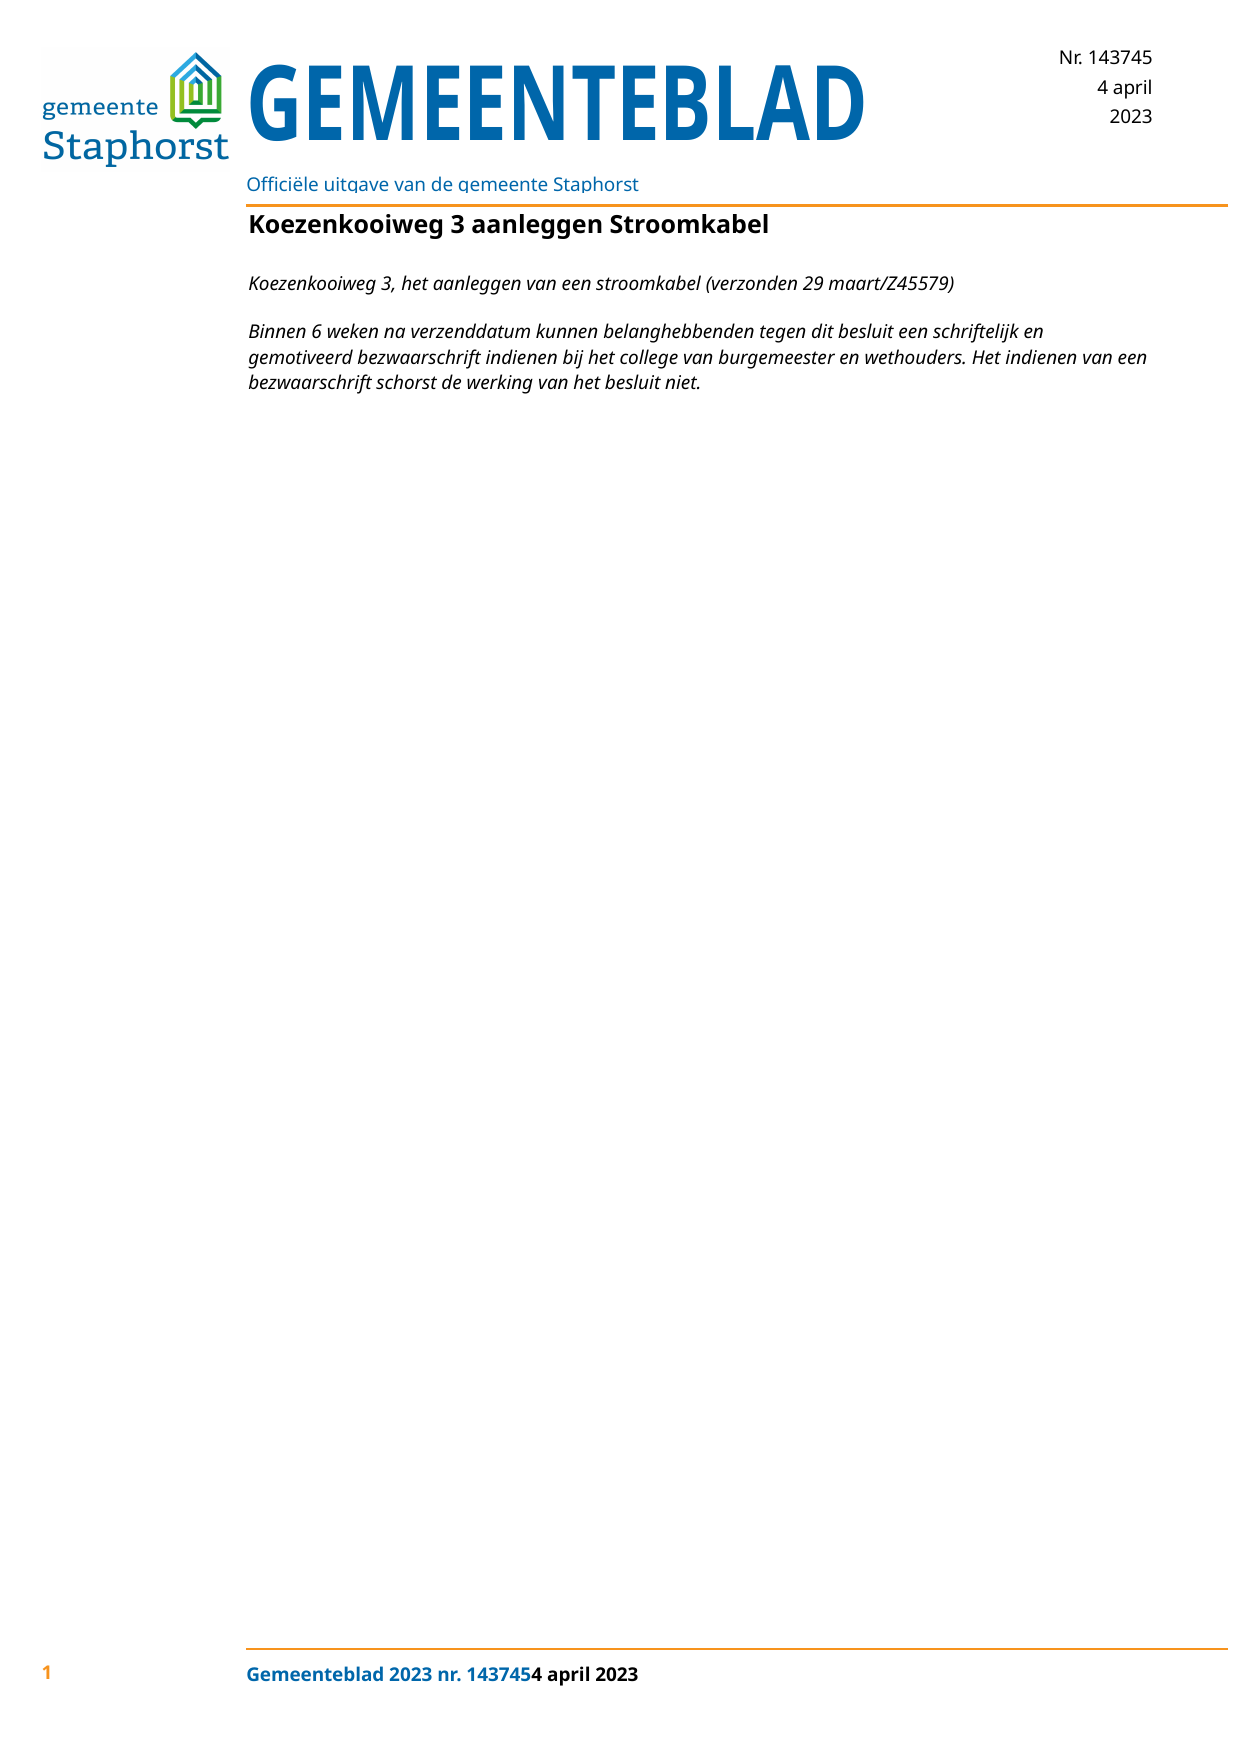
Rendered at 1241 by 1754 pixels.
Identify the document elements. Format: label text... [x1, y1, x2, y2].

text Koezenkooiweg 3 aanleggen Stroomkabel [248, 207, 1152, 241]
text Binnen 6 weken na verzenddatum kunnen belanghebbenden tegen dit besluit een schriftelijk en gemotiveerd bezwaarschrift indienen bij het college van burgemeester en wethouders. Het indienen van een bezwaarschrift schorst de werking van het besluit niet. [248, 318, 1152, 395]
picture [41, 47, 231, 172]
text Koezenkooiweg 3, het aanleggen van een stroomkabel (verzonden 29 maart/Z45579) [248, 270, 1152, 296]
